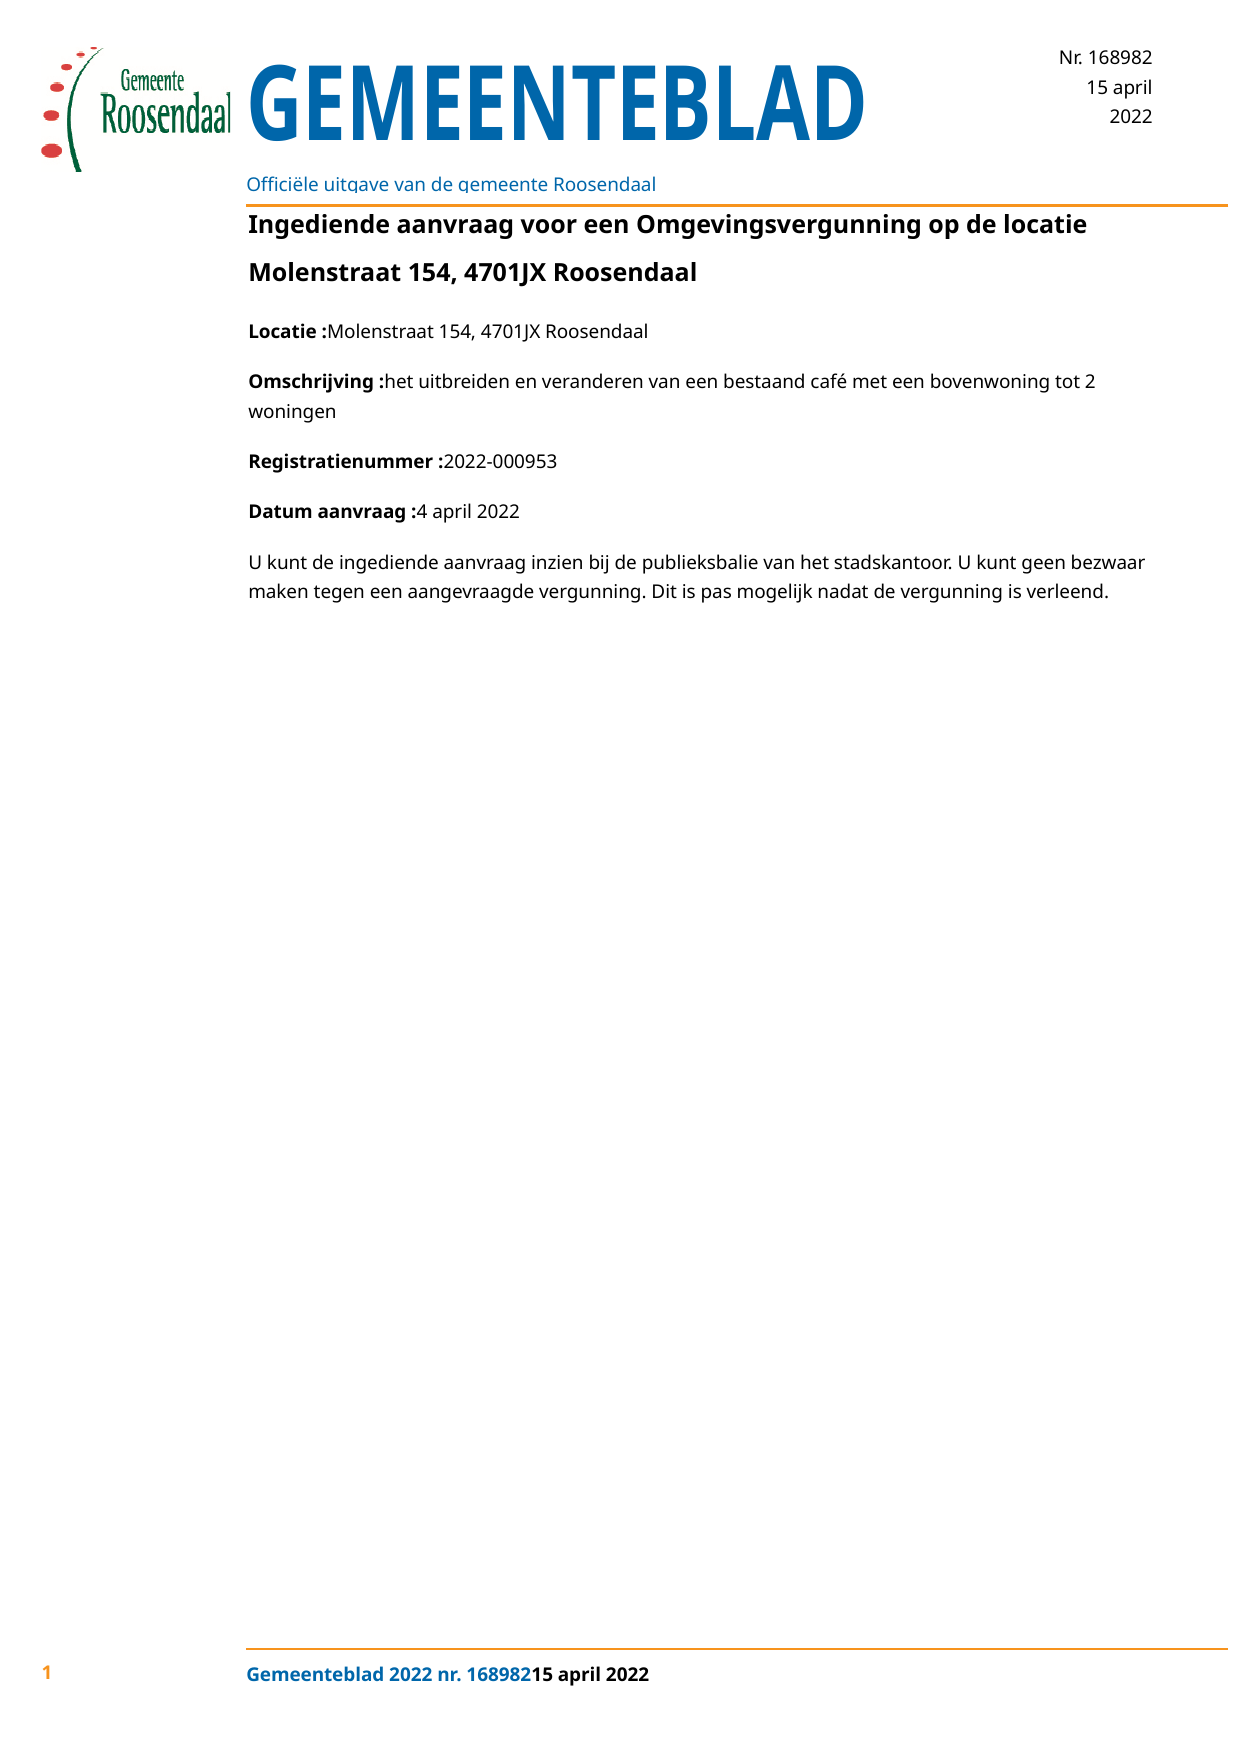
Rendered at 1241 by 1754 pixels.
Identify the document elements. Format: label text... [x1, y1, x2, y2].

text Locatie :Molenstraat 154, 4701JX Roosendaal [248, 318, 1152, 344]
text Ingediende aanvraag voor een Omgevingsvergunning op de locatie Molenstraat 154, 4701JX Roosendaal [248, 207, 1152, 288]
picture [41, 47, 231, 172]
text Datum aanvraag :4 april 2022 [248, 499, 1152, 524]
text Omschrijving :het uitbreiden en veranderen van een bestaand café met een bovenwoning tot 2 woningen [248, 368, 1152, 424]
text Registratienummer :2022-000953 [248, 448, 1152, 474]
text U kunt de ingediende aanvraag inzien bij de publieksbalie van het stadskantoor. U kunt geen bezwaar maken tegen een aangevraagde vergunning. Dit is pas mogelijk nadat de vergunning is verleend. [248, 549, 1152, 604]
